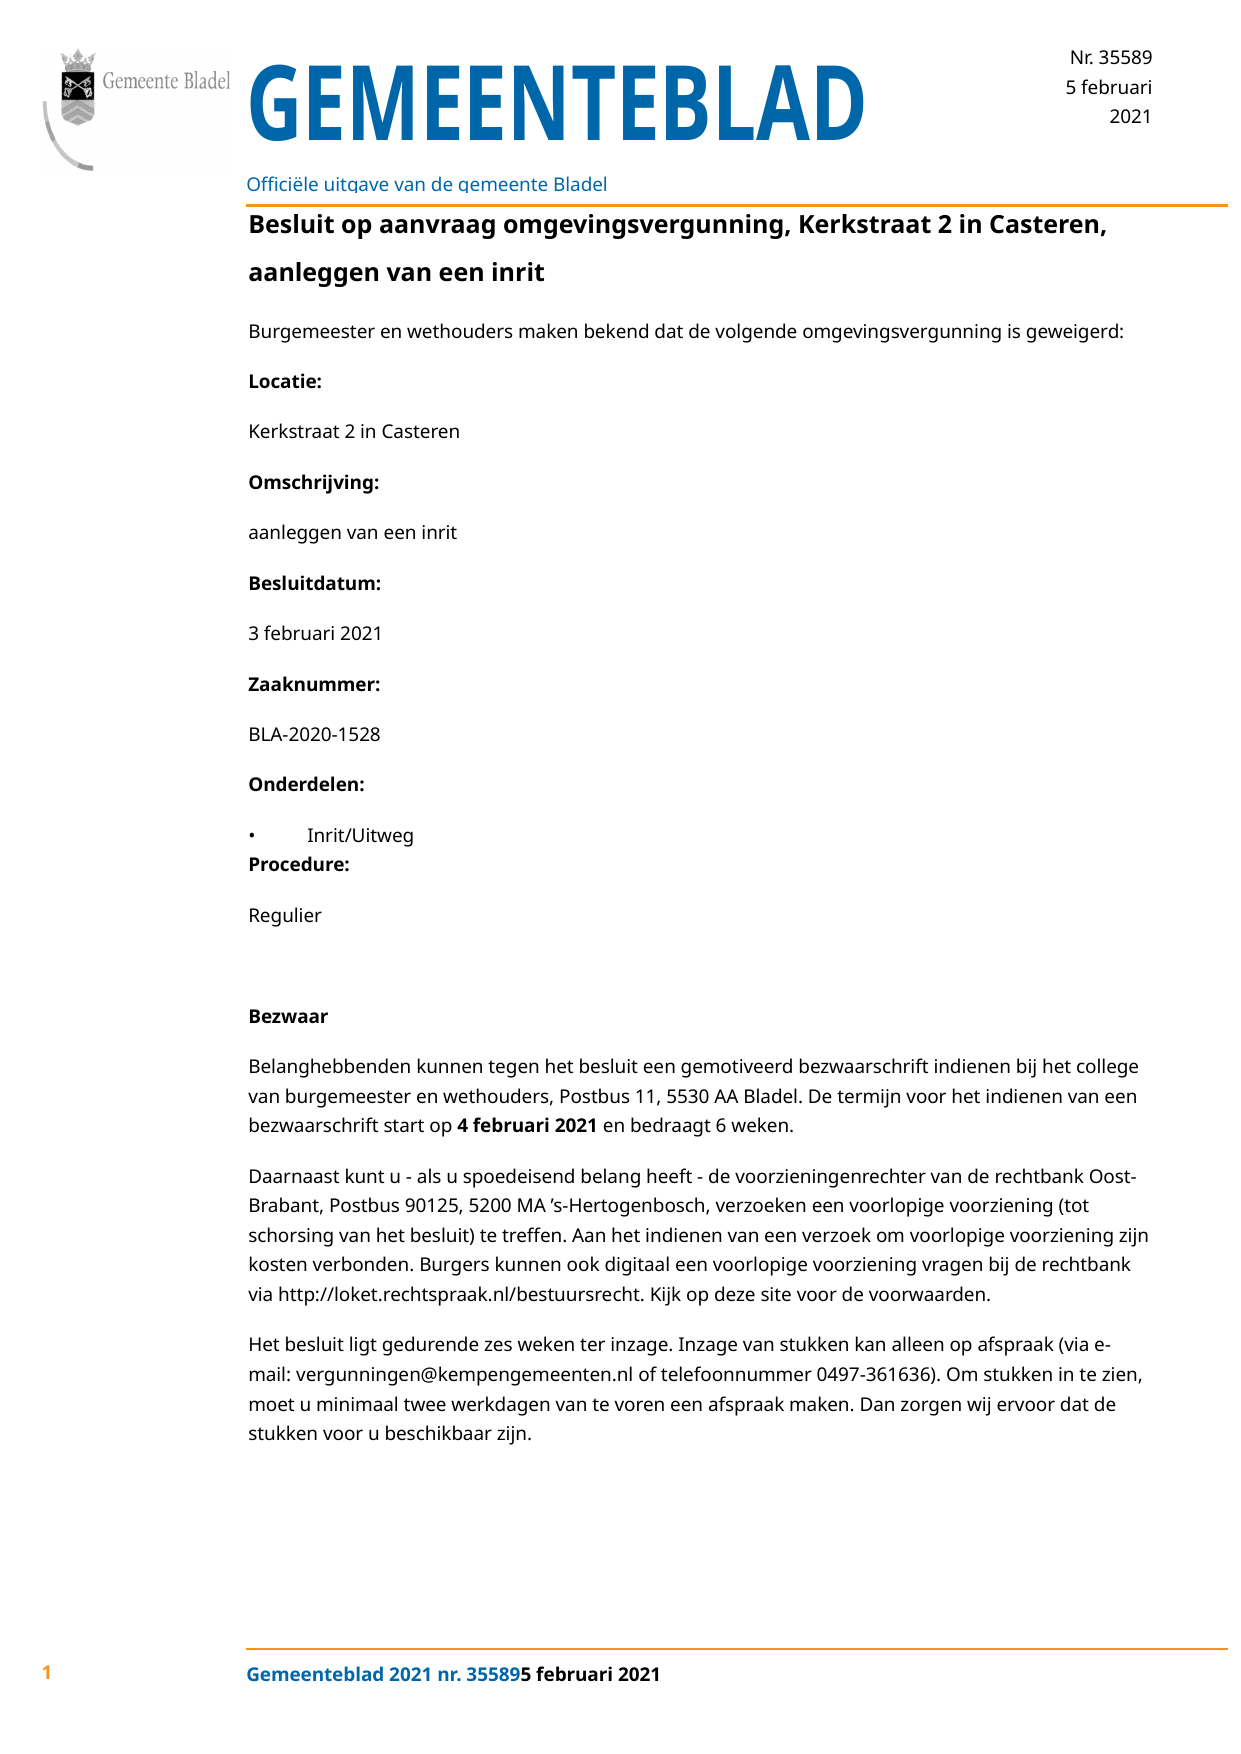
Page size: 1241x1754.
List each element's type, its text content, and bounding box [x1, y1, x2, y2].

text Omschrijving: [248, 469, 1152, 495]
picture [41, 47, 231, 172]
text 3 februari 2021 [248, 620, 1152, 646]
text Onderdelen: [248, 772, 1152, 797]
list Inrit/Uitweg [248, 822, 1152, 848]
text Daarnaast kunt u - als u spoedeisend belang heeft - de voorzieningenrechter van de rechtbank Oost-Brabant, Postbus 90125, 5200 MA ’s-Hertogenbosch, verzoeken een voorlopige voorziening (tot schorsing van het besluit) te treffen. Aan het indienen van een verzoek om voorlopige voorziening zijn kosten verbonden. Burgers kunnen ook digitaal een voorlopige voorziening vragen bij de rechtbank via http://loket.rechtspraak.nl/bestuursrecht. Kijk op deze site voor de voorwaarden. [248, 1163, 1152, 1307]
text Het besluit ligt gedurende zes weken ter inzage. Inzage van stukken kan alleen op afspraak (via e-mail: vergunningen@kempengemeenten.nl of telefoonnummer 0497-361636). Om stukken in te zien, moet u minimaal twee werkdagen van te voren een afspraak maken. Dan zorgen wij ervoor dat de stukken voor u beschikbaar zijn. [248, 1332, 1152, 1446]
text Zaaknummer: [248, 671, 1152, 697]
text Locatie: [248, 368, 1152, 394]
text Regulier [248, 902, 1152, 928]
text Procedure: [248, 852, 1152, 877]
text Besluitdatum: [248, 570, 1152, 596]
text Kerkstraat 2 in Casteren [248, 419, 1152, 444]
text Burgemeester en wethouders maken bekend dat de volgende omgevingsvergunning is geweigerd: [248, 318, 1152, 344]
text aanleggen van een inrit [248, 519, 1152, 545]
text Bezwaar [248, 1003, 1152, 1029]
text Belanghebbenden kunnen tegen het besluit een gemotiveerd bezwaarschrift indienen bij het college van burgemeester en wethouders, Postbus 11, 5530 AA Bladel. De termijn voor het indienen van een bezwaarschrift start op 4 februari 2021 en bedraagt 6 weken. [248, 1053, 1152, 1138]
text Besluit op aanvraag omgevingsvergunning, Kerkstraat 2 in Casteren, aanleggen van een inrit [248, 207, 1152, 288]
text BLA-2020-1528 [248, 721, 1152, 747]
